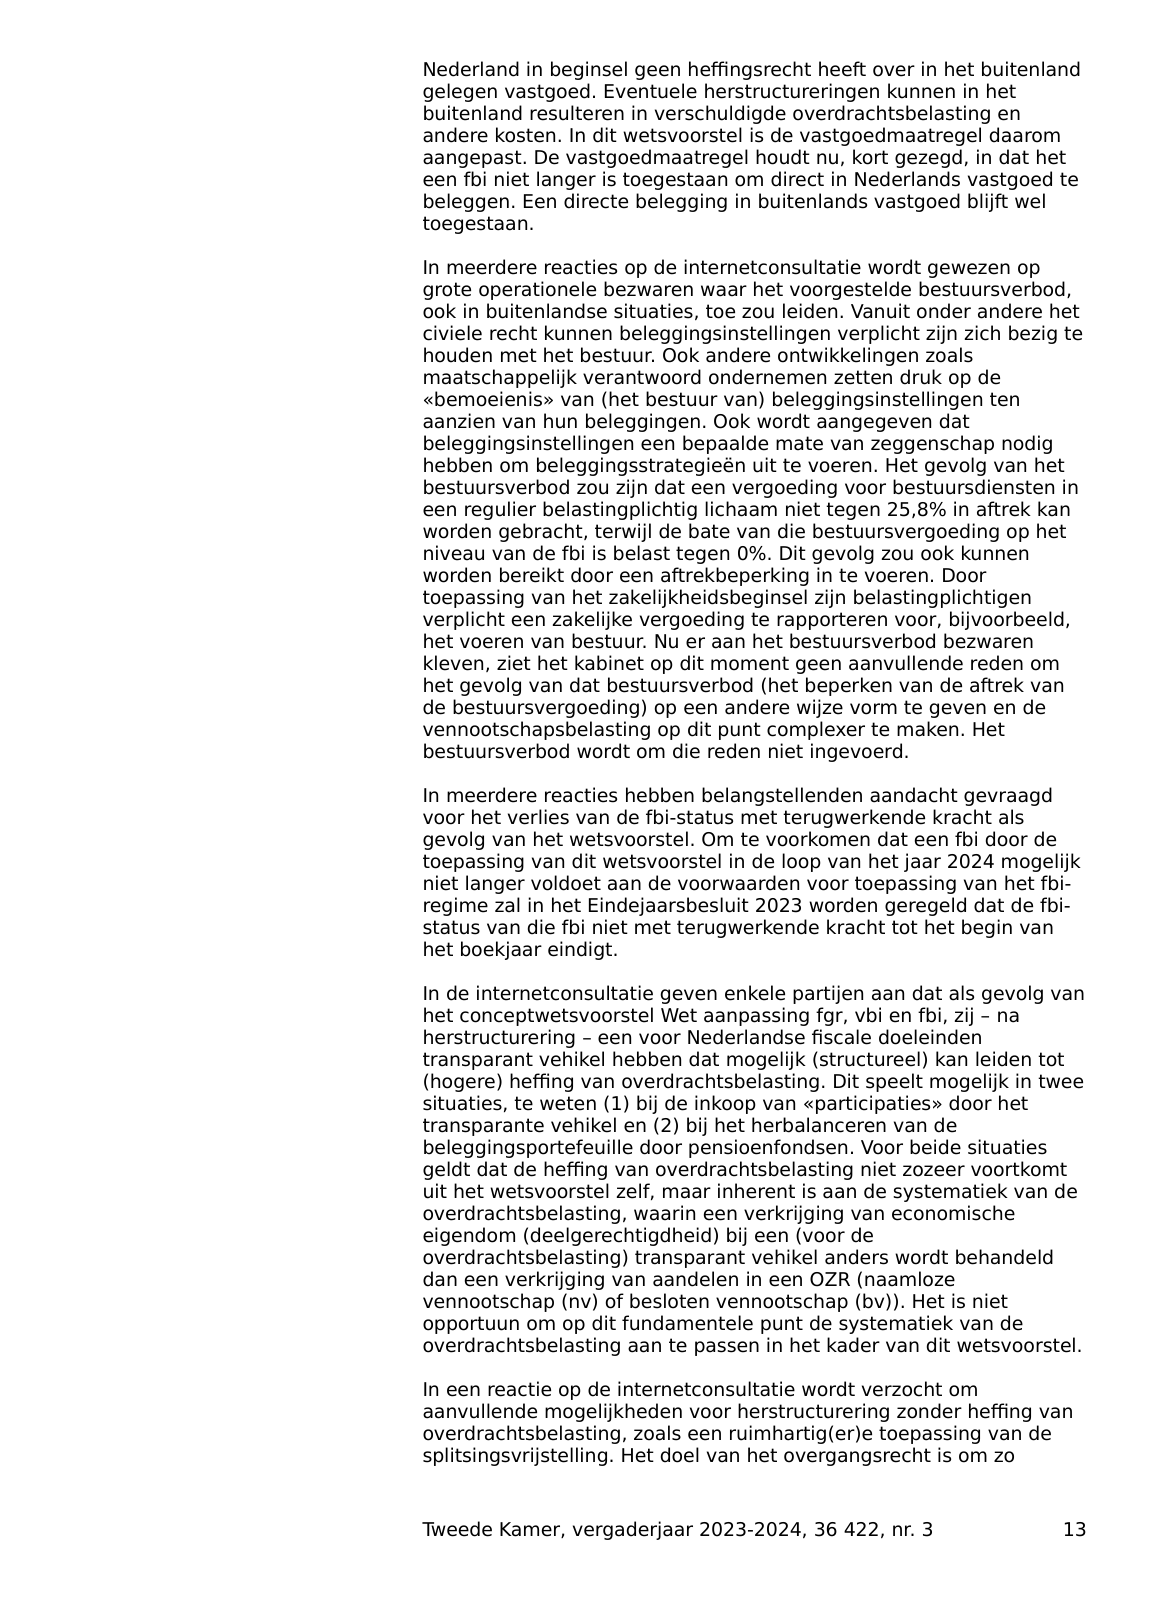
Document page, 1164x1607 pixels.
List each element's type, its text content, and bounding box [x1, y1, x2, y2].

text In een reactie op de internetconsultatie wordt verzocht om aanvullende mogelijkheden voor herstructurering zonder heffing van overdrachtsbelasting, zoals een ruimhartig(er)e toepassing van de splitsingsvrijstelling. Het doel van het overgangsrecht is om zo [422, 1379, 1087, 1467]
text In meerdere reacties hebben belangstellenden aandacht gevraagd voor het verlies van de fbi-status met terugwerkende kracht als gevolg van het wetsvoorstel. Om te voorkomen dat een fbi door de toepassing van dit wetsvoorstel in de loop van het jaar 2024 mogelijk niet langer voldoet aan de voorwaarden voor toepassing van het fbi-regime zal in het Eindejaarsbesluit 2023 worden geregeld dat de fbi-status van die fbi niet met terugwerkende kracht tot het begin van het boekjaar eindigt. [422, 785, 1087, 961]
text Nederland in beginsel geen heffingsrecht heeft over in het buitenland gelegen vastgoed. Eventuele herstructureringen kunnen in het buitenland resulteren in verschuldigde overdrachtsbelasting en andere kosten. In dit wetsvoorstel is de vastgoedmaatregel daarom aangepast. De vastgoedmaatregel houdt nu, kort gezegd, in dat het een fbi niet langer is toegestaan om direct in Nederlands vastgoed te beleggen. Een directe belegging in buitenlands vastgoed blijft wel toegestaan. [422, 59, 1087, 235]
text In de internetconsultatie geven enkele partijen aan dat als gevolg van het conceptwetsvoorstel Wet aanpassing fgr, vbi en fbi, zij – na herstructurering – een voor Nederlandse fiscale doeleinden transparant vehikel hebben dat mogelijk (structureel) kan leiden tot (hogere) heffing van overdrachtsbelasting. Dit speelt mogelijk in twee situaties, te weten (1) bij de inkoop van «participaties» door het transparante vehikel en (2) bij het herbalanceren van de beleggingsportefeuille door pensioenfondsen. Voor beide situaties geldt dat de heffing van overdrachtsbelasting niet zozeer voortkomt uit het wetsvoorstel zelf, maar inherent is aan de systematiek van de overdrachtsbelasting, waarin een verkrijging van economische eigendom (deelgerechtigdheid) bij een (voor de overdrachtsbelasting) transparant vehikel anders wordt behandeld dan een verkrijging van aandelen in een OZR (naamloze vennootschap (nv) of besloten vennootschap (bv)). Het is niet opportuun om op dit fundamentele punt de systematiek van de overdrachtsbelasting aan te passen in het kader van dit wetsvoorstel. [422, 983, 1087, 1356]
text In meerdere reacties op de internetconsultatie wordt gewezen op grote operationele bezwaren waar het voorgestelde bestuursverbod, ook in buitenlandse situaties, toe zou leiden. Vanuit onder andere het civiele recht kunnen beleggingsinstellingen verplicht zijn zich bezig te houden met het bestuur. Ook andere ontwikkelingen zoals maatschappelijk verantwoord ondernemen zetten druk op de «bemoeienis» van (het bestuur van) beleggingsinstellingen ten aanzien van hun beleggingen. Ook wordt aangegeven dat beleggingsinstellingen een bepaalde mate van zeggenschap nodig hebben om beleggingsstrategieën uit te voeren. Het gevolg van het bestuursverbod zou zijn dat een vergoeding voor bestuursdiensten in een regulier belastingplichtig lichaam niet tegen 25,8% in aftrek kan worden gebracht, terwijl de bate van die bestuursvergoeding op het niveau van de fbi is belast tegen 0%. Dit gevolg zou ook kunnen worden bereikt door een aftrekbeperking in te voeren. Door toepassing van het zakelijkheidsbeginsel zijn belastingplichtigen verplicht een zakelijke vergoeding te rapporteren voor, bijvoorbeeld, het voeren van bestuur. Nu er aan het bestuursverbod bezwaren kleven, ziet het kabinet op dit moment geen aanvullende reden om het gevolg van dat bestuursverbod (het beperken van de aftrek van de bestuursvergoeding) op een andere wijze vorm te geven en de vennootschapsbelasting op dit punt complexer te maken. Het bestuursverbod wordt om die reden niet ingevoerd. [422, 257, 1087, 763]
